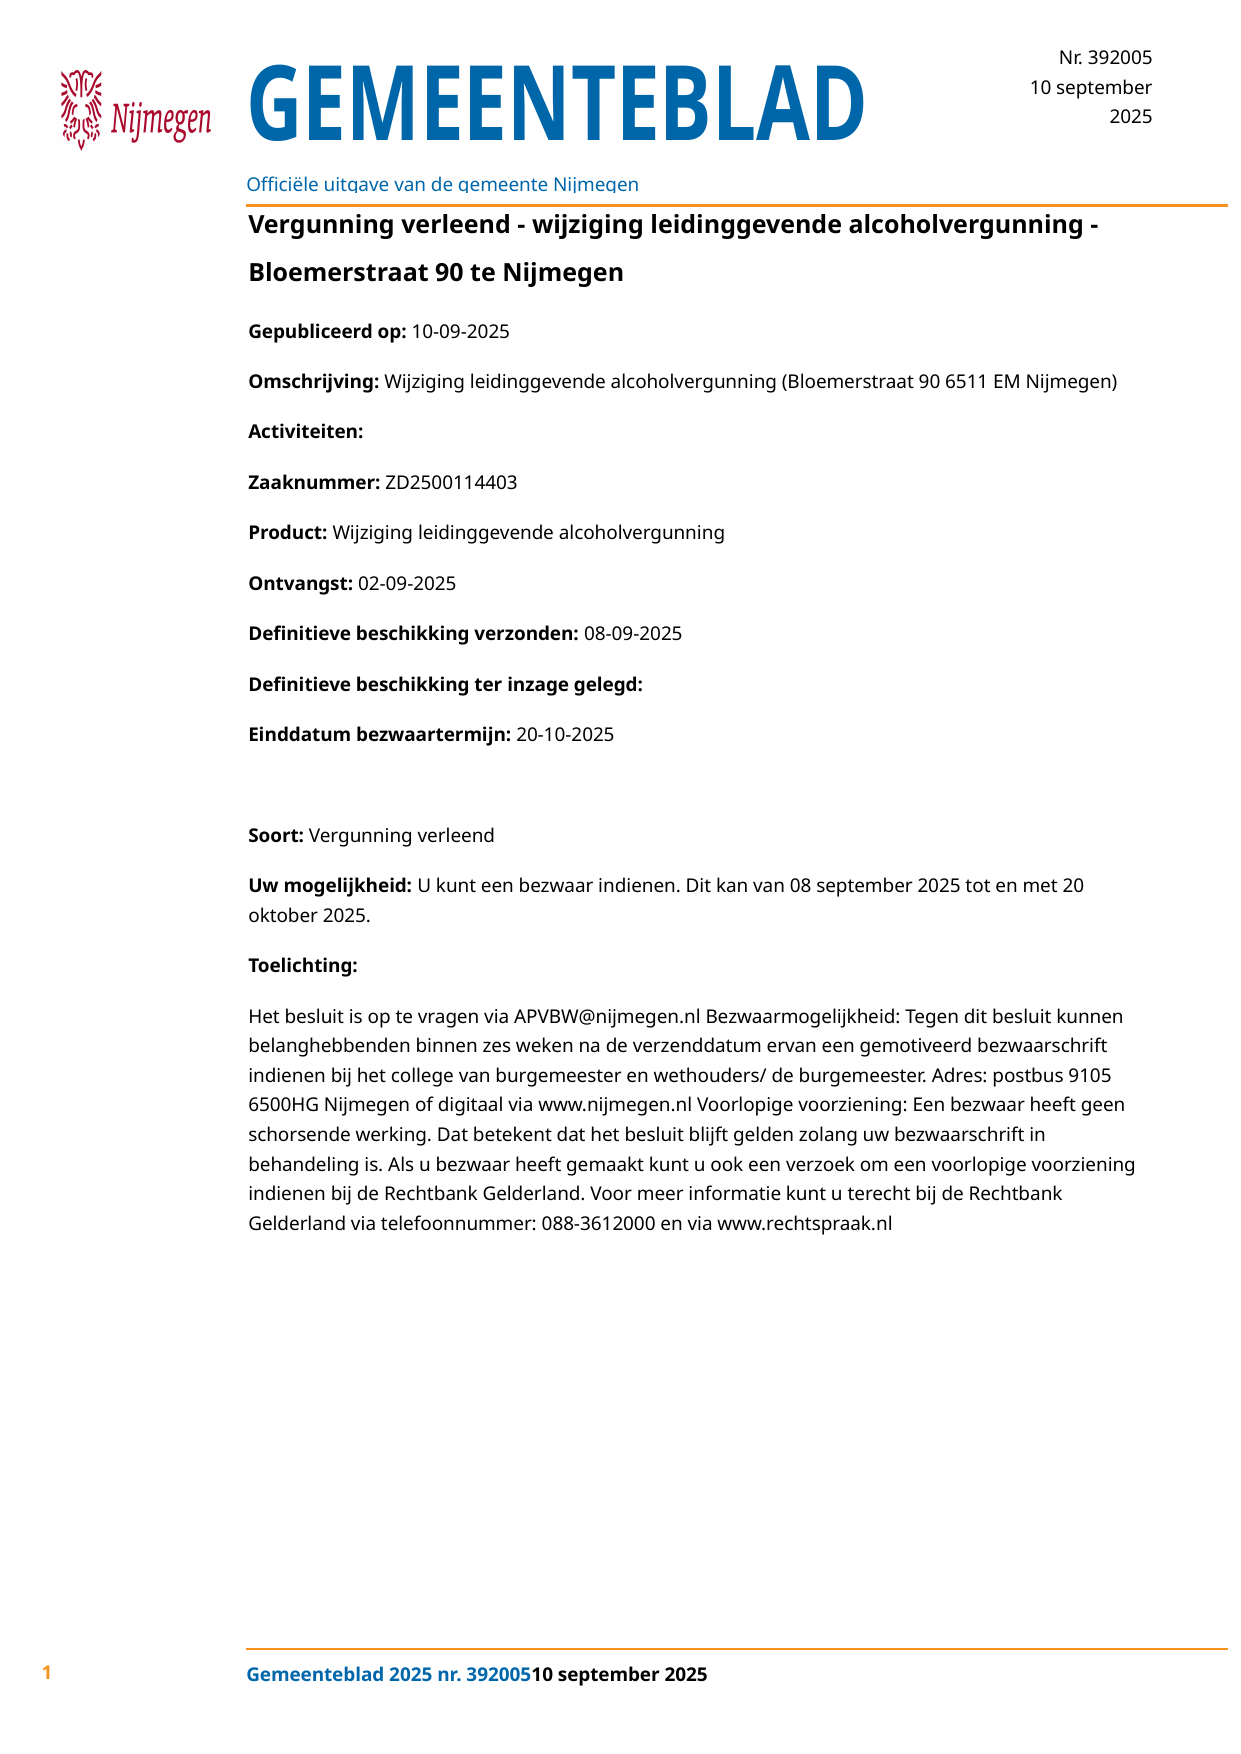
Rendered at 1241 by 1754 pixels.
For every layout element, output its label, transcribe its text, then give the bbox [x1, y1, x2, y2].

text Uw mogelijkheid: U kunt een bezwaar indienen. Dit kan van 08 september 2025 tot en met 20 oktober 2025. [248, 872, 1152, 928]
text Ontvangst: 02-09-2025 [248, 570, 1152, 596]
text Definitieve beschikking verzonden: 08-09-2025 [248, 620, 1152, 646]
text Toelichting: [248, 952, 1152, 978]
text Omschrijving: Wijziging leidinggevende alcoholvergunning (Bloemerstraat 90 6511 EM Nijmegen) [248, 368, 1152, 394]
text Activiteiten: [248, 419, 1152, 444]
text Het besluit is op te vragen via APVBW@nijmegen.nl Bezwaarmogelijkheid: Tegen dit besluit kunnen belanghebbenden binnen zes weken na de verzenddatum ervan een gemotiveerd bezwaarschrift indienen bij het college van burgemeester en wethouders/ de burgemeester. Adres: postbus 9105 6500HG Nijmegen of digitaal via www.nijmegen.nl Voorlopige voorziening: Een bezwaar heeft geen schorsende werking. Dat betekent dat het besluit blijft gelden zolang uw bezwaarschrift in behandeling is. Als u bezwaar heeft gemaakt kunt u ook een verzoek om een voorlopige voorziening indienen bij de Rechtbank Gelderland. Voor meer informatie kunt u terecht bij de Rechtbank Gelderland via telefoonnummer: 088-3612000 en via www.rechtspraak.nl [248, 1003, 1152, 1236]
text Definitieve beschikking ter inzage gelegd: [248, 671, 1152, 697]
text Product: Wijziging leidinggevende alcoholvergunning [248, 519, 1152, 545]
text Soort: Vergunning verleend [248, 822, 1152, 848]
picture [41, 47, 231, 172]
text Vergunning verleend - wijziging leidinggevende alcoholvergunning - Bloemerstraat 90 te Nijmegen [248, 207, 1152, 288]
text Zaaknummer: ZD2500114403 [248, 469, 1152, 495]
text Gepubliceerd op: 10-09-2025 [248, 318, 1152, 344]
text Einddatum bezwaartermijn: 20-10-2025 [248, 721, 1152, 747]
